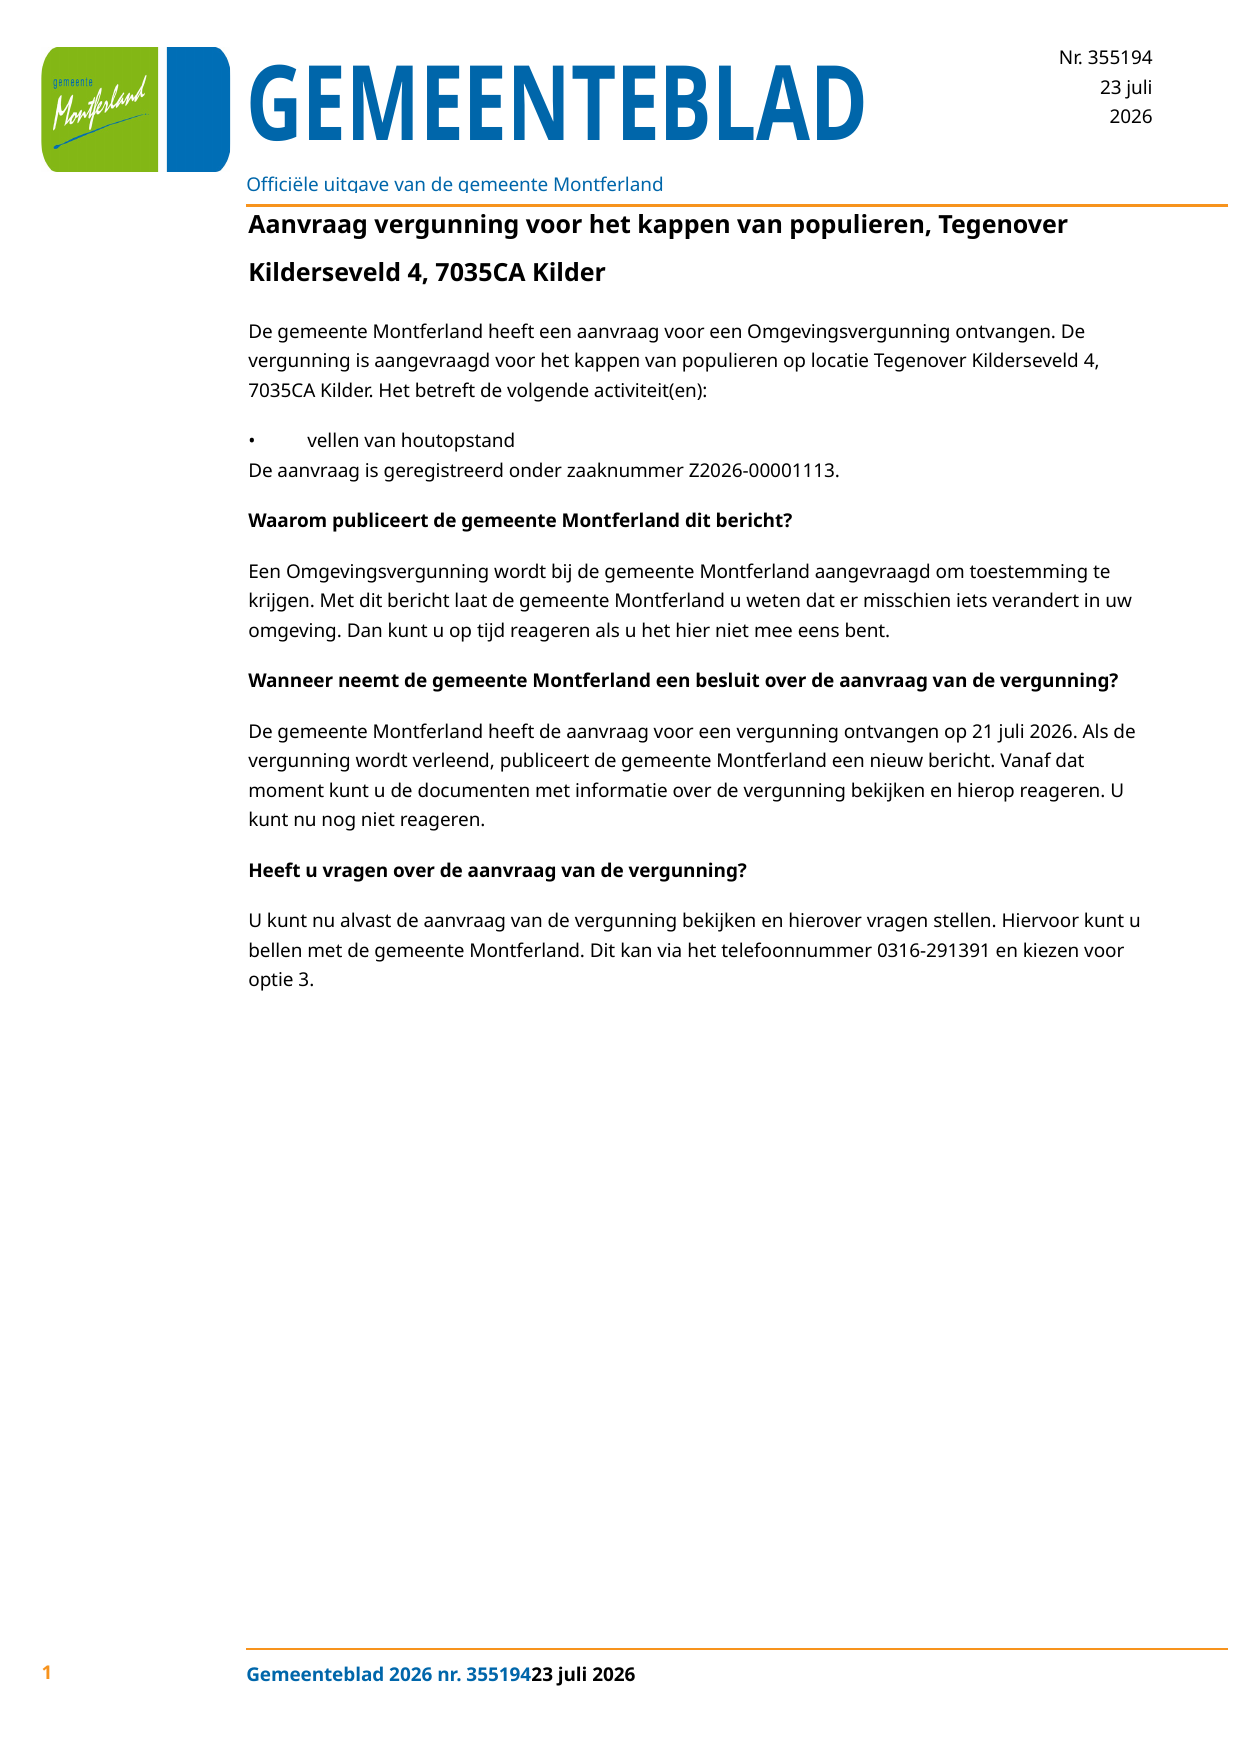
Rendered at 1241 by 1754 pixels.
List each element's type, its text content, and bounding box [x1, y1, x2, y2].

text Een Omgevingsvergunning wordt bij de gemeente Montferland aangevraagd om toestemming te krijgen. Met dit bericht laat de gemeente Montferland u weten dat er misschien iets verandert in uw omgeving. Dan kunt u op tijd reageren als u het hier niet mee eens bent. [248, 558, 1152, 643]
text De gemeente Montferland heeft de aanvraag voor een vergunning ontvangen op 21 juli 2026. Als de vergunning wordt verleend, publiceert de gemeente Montferland een nieuw bericht. Vanaf dat moment kunt u de documenten met informatie over de vergunning bekijken en hierop reageren. U kunt nu nog niet reageren. [248, 718, 1152, 832]
picture [41, 47, 231, 172]
text U kunt nu alvast de aanvraag van de vergunning bekijken en hierover vragen stellen. Hiervoor kunt u bellen met de gemeente Montferland. Dit kan via het telefoonnummer 0316-291391 en kiezen voor optie 3. [248, 907, 1152, 992]
text Heeft u vragen over de aanvraag van de vergunning? [248, 857, 1152, 883]
list vellen van houtopstand [248, 427, 1152, 453]
text De gemeente Montferland heeft een aanvraag voor een Omgevingsvergunning ontvangen. De vergunning is aangevraagd voor het kappen van populieren op locatie Tegenover Kilderseveld 4, 7035CA Kilder. Het betreft de volgende activiteit(en): [248, 318, 1152, 403]
text De aanvraag is geregistreerd onder zaaknummer Z2026-00001113. [248, 457, 1152, 483]
text Aanvraag vergunning voor het kappen van populieren, Tegenover Kilderseveld 4, 7035CA Kilder [248, 207, 1152, 288]
text Waarom publiceert de gemeente Montferland dit bericht? [248, 507, 1152, 533]
text Wanneer neemt de gemeente Montferland een besluit over de aanvraag van de vergunning? [248, 667, 1152, 693]
